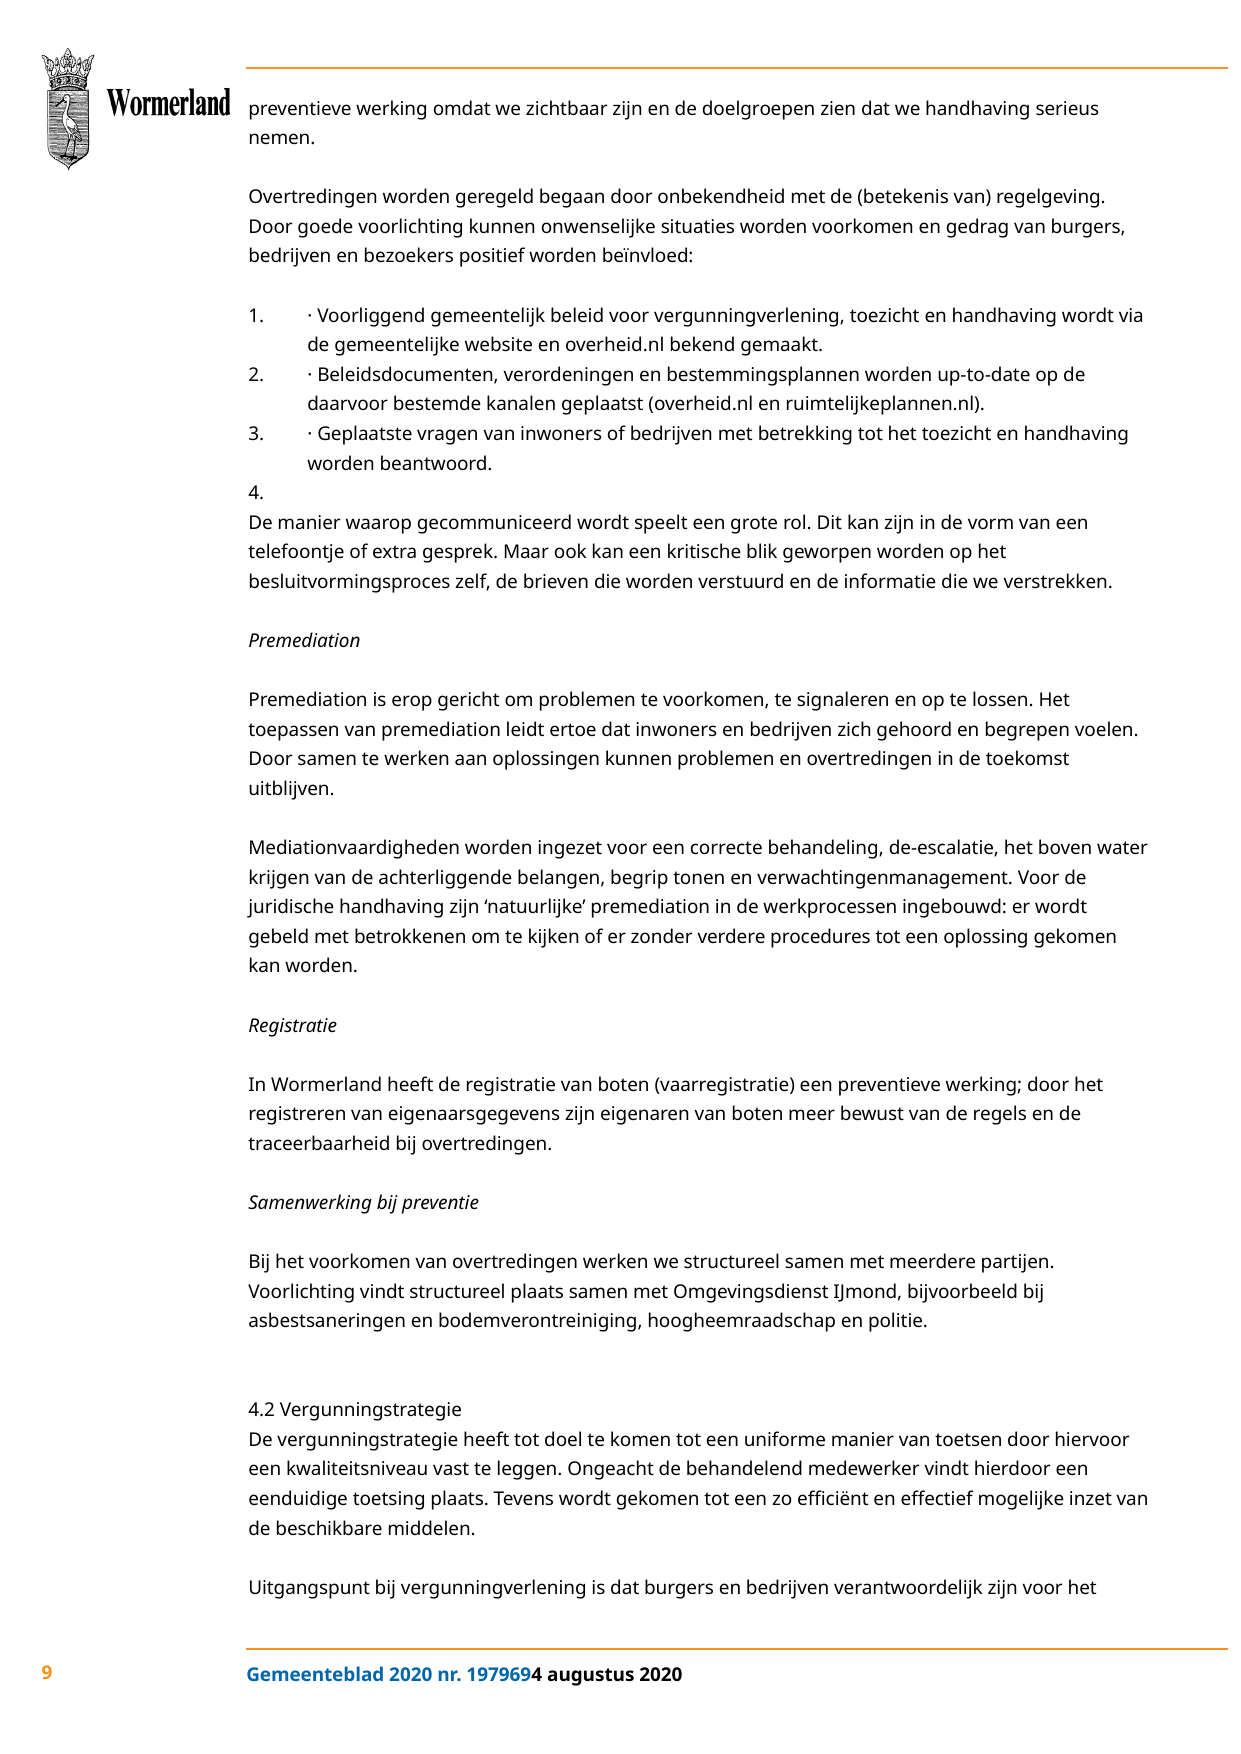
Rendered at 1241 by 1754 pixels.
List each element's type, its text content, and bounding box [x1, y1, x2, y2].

text Samenwerking bij preventie [248, 1189, 1152, 1215]
text Overtredingen worden geregeld begaan door onbekendheid met de (betekenis van) regelgeving. Door goede voorlichting kunnen onwenselijke situaties worden voorkomen en gedrag van burgers, bedrijven en bezoekers positief worden beïnvloed: [248, 183, 1152, 268]
picture [41, 47, 231, 172]
text Mediationvaardigheden worden ingezet voor een correcte behandeling, de-escalatie, het boven water krijgen van de achterliggende belangen, begrip tonen en verwachtingenmanagement. Voor de juridische handhaving zijn ‘natuurlijke’ premediation in de werkprocessen ingebouwd: er wordt gebeld met betrokkenen om te kijken of er zonder verdere procedures tot een oplossing gekomen kan worden. [248, 834, 1152, 978]
text Uitgangspunt bij vergunningverlening is dat burgers en bedrijven verantwoordelijk zijn voor het [248, 1574, 1152, 1600]
text Premediation is erop gericht om problemen te voorkomen, te signaleren en op te lossen. Het toepassen van premediation leidt ertoe dat inwoners en bedrijven zich gehoord en begrepen voelen. Door samen te werken aan oplossingen kunnen problemen en overtredingen in de toekomst uitblijven. [248, 686, 1152, 801]
text De manier waarop gecommuniceerd wordt speelt een grote rol. Dit kan zijn in de vorm van een telefoontje of extra gesprek. Maar ook kan een kritische blik geworpen worden op het besluitvormingsproces zelf, de brieven die worden verstuurd en de informatie die we verstrekken. [248, 509, 1152, 594]
text preventieve werking omdat we zichtbaar zijn en de doelgroepen zien dat we handhaving serieus nemen. [248, 95, 1152, 150]
list · Voorliggend gemeentelijk beleid voor vergunningverlening, toezicht en handhaving wordt via de gemeentelijke website en overheid.nl bekend gemaakt. [248, 302, 1152, 357]
text De vergunningstrategie heeft tot doel te komen tot een uniforme manier van toetsen door hiervoor een kwaliteitsniveau vast te leggen. Ongeacht de behandelend medewerker vindt hierdoor een eenduidige toetsing plaats. Tevens wordt gekomen tot een zo efficiënt en effectief mogelijke inzet van de beschikbare middelen. [248, 1426, 1152, 1541]
list · Beleidsdocumenten, verordeningen en bestemmingsplannen worden up-to-date op de daarvoor bestemde kanalen geplaatst (overheid.nl en ruimtelijkeplannen.nl). [248, 361, 1152, 416]
text Premediation [248, 627, 1152, 653]
text In Wormerland heeft de registratie van boten (vaarregistratie) een preventieve werking; door het registreren van eigenaarsgegevens zijn eigenaren van boten meer bewust van de regels en de traceerbaarheid bij overtredingen. [248, 1071, 1152, 1156]
text Registratie [248, 1012, 1152, 1038]
text 4.2 Vergunningstrategie [248, 1396, 1152, 1422]
text Bij het voorkomen van overtredingen werken we structureel samen met meerdere partijen. Voorlichting vindt structureel plaats samen met Omgevingsdienst IJmond, bijvoorbeeld bij asbestsaneringen en bodemverontreiniging, hoogheemraadschap en politie. [248, 1248, 1152, 1333]
list · Geplaatste vragen van inwoners of bedrijven met betrekking tot het toezicht en handhaving worden beantwoord. [248, 420, 1152, 476]
